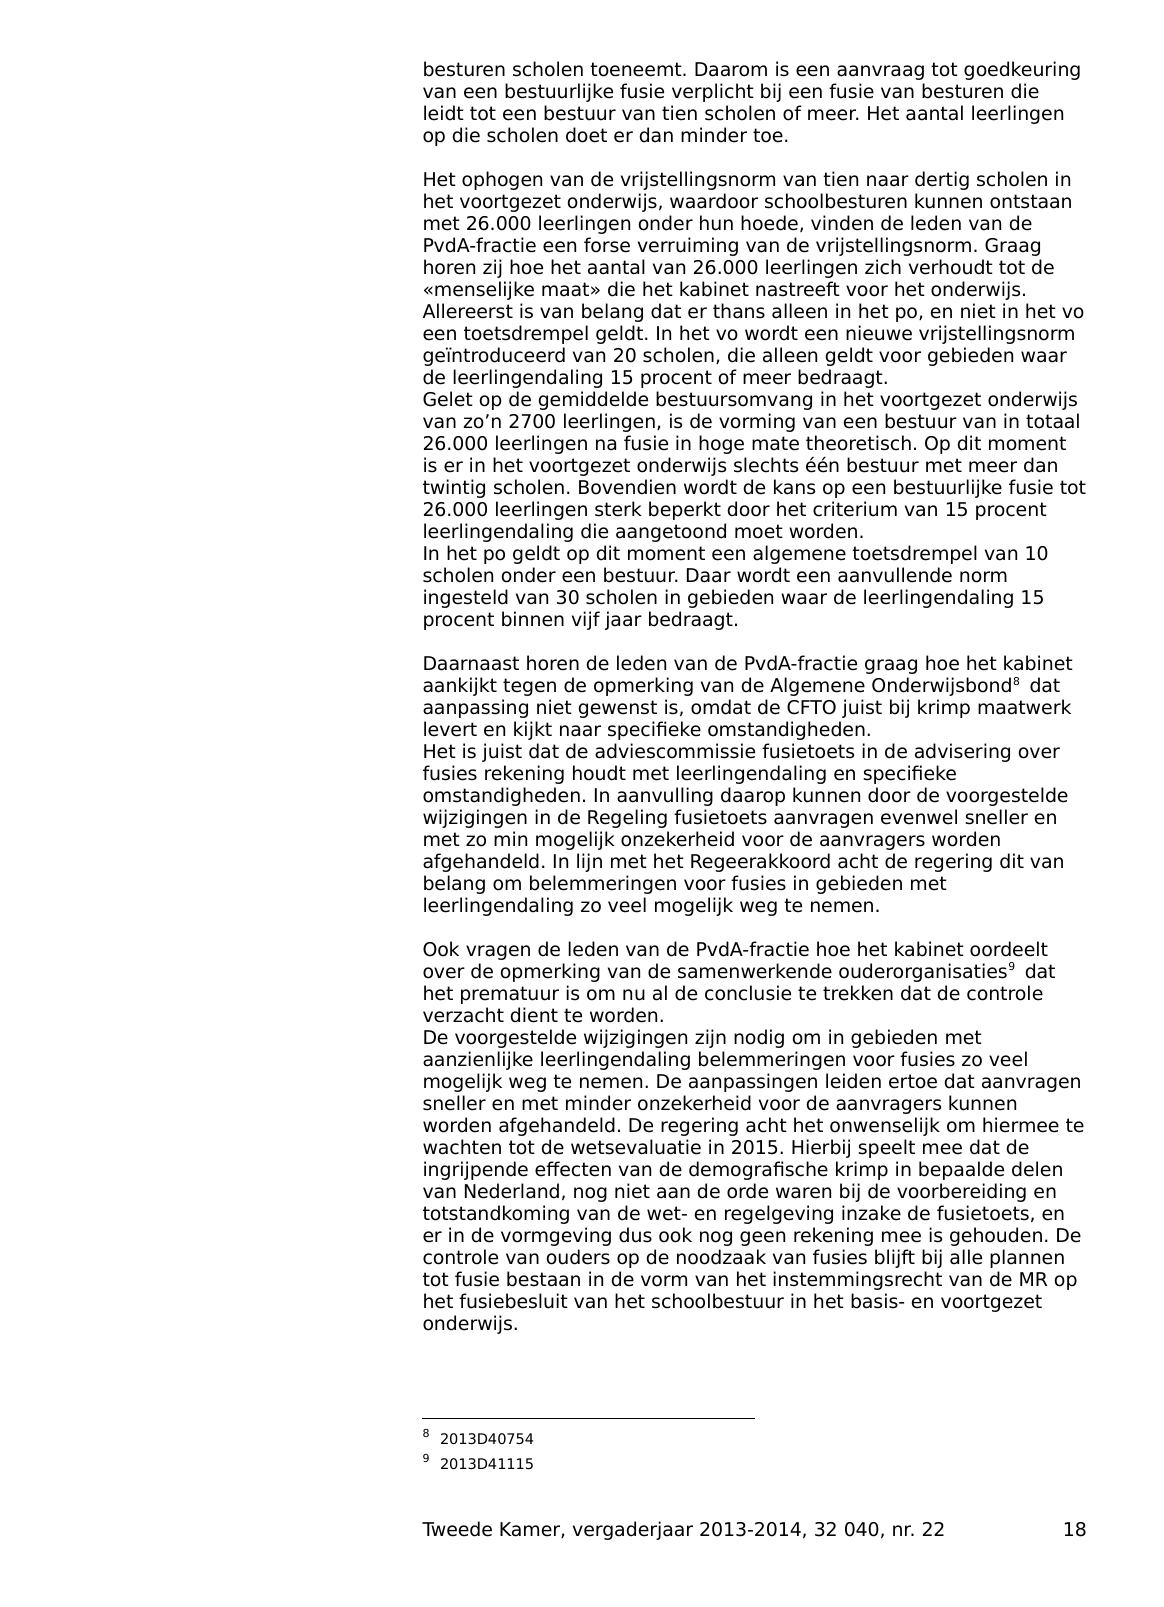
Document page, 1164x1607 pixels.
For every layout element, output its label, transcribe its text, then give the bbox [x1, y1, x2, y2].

text Gelet op de gemiddelde bestuursomvang in het voortgezet onderwijs van zo’n 2700 leerlingen, is de vorming van een bestuur van in totaal 26.000 leerlingen na fusie in hoge mate theoretisch. Op dit moment is er in het voortgezet onderwijs slechts één bestuur met meer dan twintig scholen. Bovendien wordt de kans op een bestuurlijke fusie tot 26.000 leerlingen sterk beperkt door het criterium van 15 procent leerlingendaling die aangetoond moet worden. [422, 389, 1087, 543]
text Het is juist dat de adviescommissie fusietoets in de advisering over fusies rekening houdt met leerlingendaling en specifieke omstandigheden. In aanvulling daarop kunnen door de voorgestelde wijzigingen in de Regeling fusietoets aanvragen evenwel sneller en met zo min mogelijk onzekerheid voor de aanvragers worden afgehandeld. In lijn met het Regeerakkoord acht de regering dit van belang om belemmeringen voor fusies in gebieden met leerlingendaling zo veel mogelijk weg te nemen. [422, 741, 1087, 917]
text 2013D41115 [422, 1452, 1087, 1474]
text Het ophogen van de vrijstellingsnorm van tien naar dertig scholen in het voortgezet onderwijs, waardoor schoolbesturen kunnen ontstaan met 26.000 leerlingen onder hun hoede, vinden de leden van de PvdA-fractie een forse verruiming van de vrijstellingsnorm. Graag horen zij hoe het aantal van 26.000 leerlingen zich verhoudt tot de «menselijke maat» die het kabinet nastreeft voor het onderwijs. [422, 169, 1087, 301]
text In het po geldt op dit moment een algemene toetsdrempel van 10 scholen onder een bestuur. Daar wordt een aanvullende norm ingesteld van 30 scholen in gebieden waar de leerlingendaling 15 procent binnen vijf jaar bedraagt. [422, 543, 1087, 631]
text Daarnaast horen de leden van de PvdA-fractie graag hoe het kabinet aankijkt tegen de opmerking van de Algemene Onderwijsbond dat aanpassing niet gewenst is, omdat de CFTO juist bij krimp maatwerk levert en kijkt naar specifieke omstandigheden. [422, 653, 1087, 741]
text 2013D40754 [422, 1427, 1087, 1449]
text Allereerst is van belang dat er thans alleen in het po, en niet in het vo een toetsdrempel geldt. In het vo wordt een nieuwe vrijstellingsnorm geïntroduceerd van 20 scholen, die alleen geldt voor gebieden waar de leerlingendaling 15 procent of meer bedraagt. [422, 301, 1087, 389]
text De voorgestelde wijzigingen zijn nodig om in gebieden met aanzienlijke leerlingendaling belemmeringen voor fusies zo veel mogelijk weg te nemen. De aanpassingen leiden ertoe dat aanvragen sneller en met minder onzekerheid voor de aanvragers kunnen worden afgehandeld. De regering acht het onwenselijk om hiermee te wachten tot de wetsevaluatie in 2015. Hierbij speelt mee dat de ingrijpende effecten van de demografische krimp in bepaalde delen van Nederland, nog niet aan de orde waren bij de voorbereiding en totstandkoming van de wet- en regelgeving inzake de fusietoets, en er in de vormgeving dus ook nog geen rekening mee is gehouden. De controle van ouders op de noodzaak van fusies blijft bij alle plannen tot fusie bestaan in de vorm van het instemmingsrecht van de MR op het fusiebesluit van het schoolbestuur in het basis- en voortgezet onderwijs. [422, 1027, 1087, 1334]
text Ook vragen de leden van de PvdA-fractie hoe het kabinet oordeelt over de opmerking van de samenwerkende ouderorganisaties dat het prematuur is om nu al de conclusie te trekken dat de controle verzacht dient te worden. [422, 939, 1087, 1027]
text besturen scholen toeneemt. Daarom is een aanvraag tot goedkeuring van een bestuurlijke fusie verplicht bij een fusie van besturen die leidt tot een bestuur van tien scholen of meer. Het aantal leerlingen op die scholen doet er dan minder toe. [422, 59, 1087, 147]
